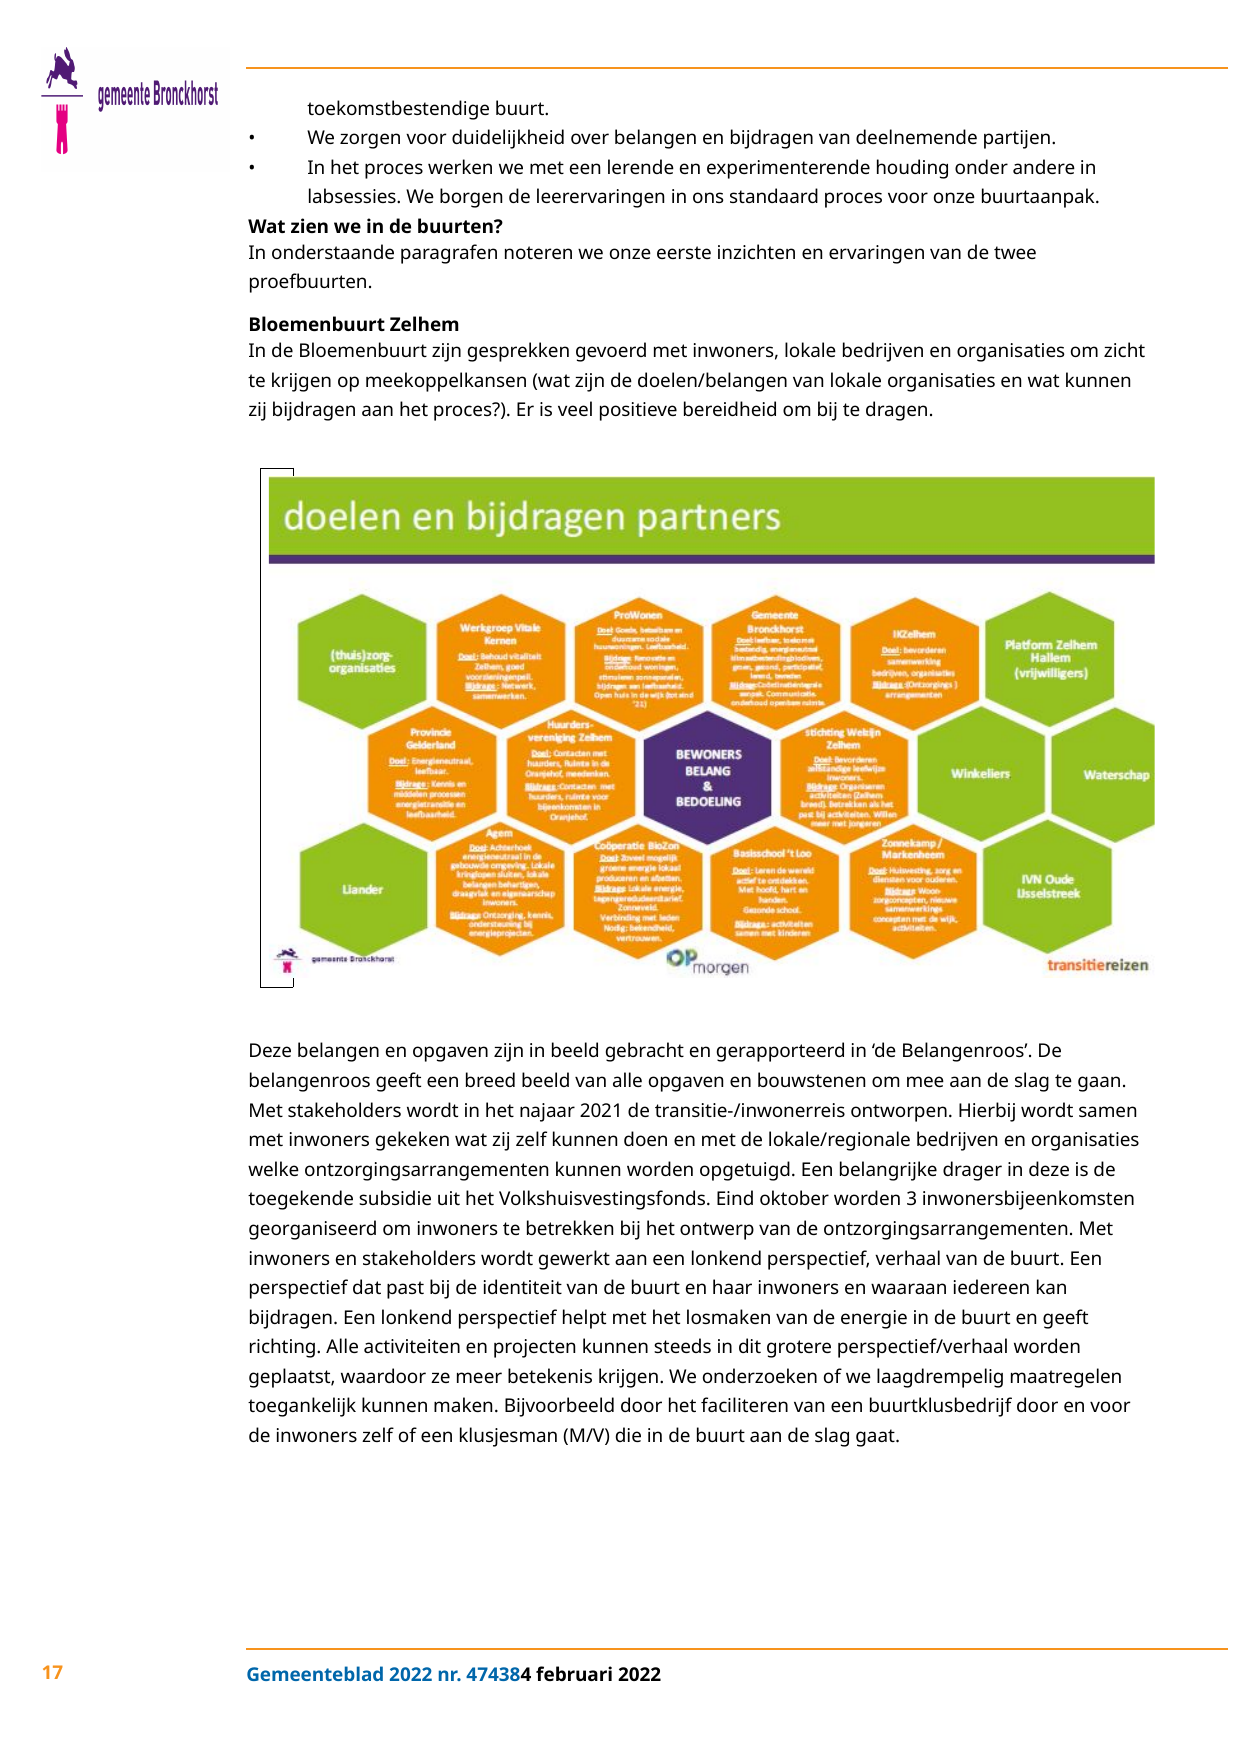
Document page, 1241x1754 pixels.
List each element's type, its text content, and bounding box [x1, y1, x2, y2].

text Wat zien we in de buurten? [248, 213, 1152, 239]
list toekomstbestendige buurt. [248, 95, 1152, 121]
list We zorgen voor duidelijkheid over belangen en bijdragen van deelnemende partijen. [248, 124, 1152, 150]
picture [41, 47, 231, 172]
text Bloemenbuurt Zelhem [248, 312, 1152, 337]
text In onderstaande paragrafen noteren we onze eerste inzichten en ervaringen van de twee proefbuurten. [248, 239, 1152, 294]
text Deze belangen en opgaven zijn in beeld gebracht en gerapporteerd in ‘de Belangenroos’. De belangenroos geeft een breed beeld van alle opgaven en bouwstenen om mee aan de slag te gaan. Met stakeholders wordt in het najaar 2021 de transitie-/inwonerreis ontworpen. Hierbij wordt samen met inwoners gekeken wat zij zelf kunnen doen en met de lokale/regionale bedrijven en organisaties welke ontzorgingsarrangementen kunnen worden opgetuigd. Een belangrijke drager in deze is de toegekende subsidie uit het Volkshuisvestingsfonds. Eind oktober worden 3 inwonersbijeenkomsten georganiseerd om inwoners te betrekken bij het ontwerp van de ontzorgingsarrangementen. Met inwoners en stakeholders wordt gewerkt aan een lonkend perspectief, verhaal van de buurt. Een perspectief dat past bij de identiteit van de buurt en haar inwoners en waaraan iedereen kan bijdragen. Een lonkend perspectief helpt met het losmaken van de energie in de buurt en geeft richting. Alle activiteiten en projecten kunnen steeds in dit grotere perspectief/verhaal worden geplaatst, waardoor ze meer betekenis krijgen. We onderzoeken of we laagdrempelig maatregelen toegankelijk kunnen maken. Bijvoorbeeld door het faciliteren van een buurtklusbedrijf door en voor de inwoners zelf of een klusjesman (M/V) die in de buurt aan de slag gaat. [248, 1038, 1152, 1448]
picture [268, 476, 1155, 978]
list In het proces werken we met een lerende en experimenterende houding onder andere in labsessies. We borgen de leerervaringen in ons standaard proces voor onze buurtaanpak. [248, 154, 1152, 209]
text In de Bloemenbuurt zijn gesprekken gevoerd met inwoners, lokale bedrijven en organisaties om zicht te krijgen op meekoppelkansen (wat zijn de doelen/belangen van lokale organisaties en wat kunnen zij bijdragen aan het proces?). Er is veel positieve bereidheid om bij te dragen. [248, 337, 1152, 422]
